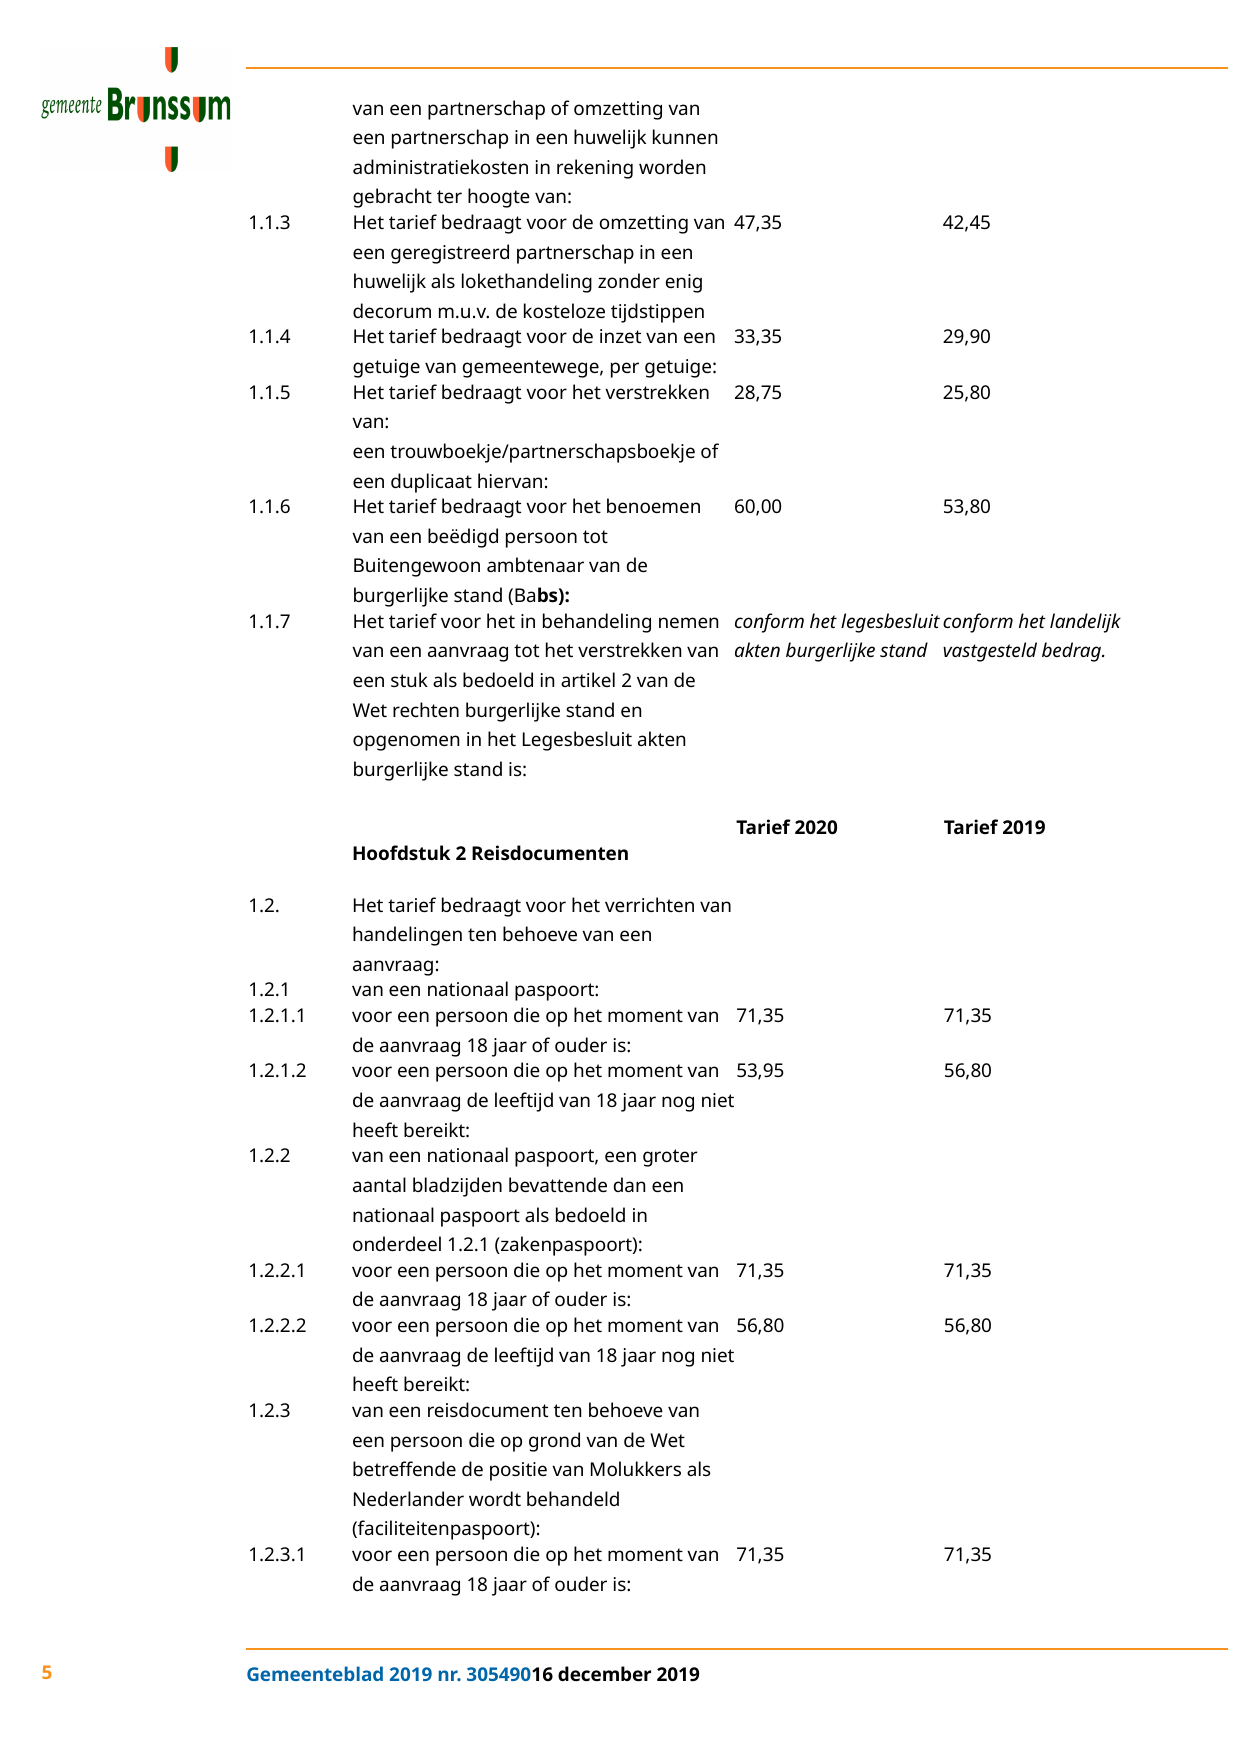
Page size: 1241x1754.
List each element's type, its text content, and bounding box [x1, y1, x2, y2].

table_cell 1.1.5 [248, 379, 352, 493]
table_cell [736, 977, 944, 1002]
table_header Tarief 2019 [944, 815, 1152, 840]
table_header [352, 815, 736, 840]
table_cell [943, 95, 1152, 209]
table_cell voor een persoon die op het moment van de aanvraag 18 jaar of ouder is: [352, 1541, 736, 1597]
table_cell 1.1.7 [248, 608, 352, 782]
table_cell [248, 840, 352, 866]
table_cell 1.2.2 [248, 1143, 352, 1257]
table_cell 71,35 [944, 1003, 1152, 1058]
table_cell 29,90 [943, 324, 1152, 379]
table_cell [944, 866, 1152, 892]
table_cell conform het legesbesluit akten burgerlijke stand [734, 608, 943, 782]
table_cell 1.2.3.1 [248, 1541, 352, 1597]
table_cell 71,35 [736, 1257, 944, 1312]
table_cell Het tarief voor het in behandeling nemen van een aanvraag tot het verstrekken van een stuk als bedoeld in artikel 2 van de Wet rechten burgerlijke stand en opgenomen in het Legesbesluit akten burgerlijke stand is: [353, 608, 734, 782]
table_cell 47,35 [734, 209, 943, 324]
table_cell van een nationaal paspoort, een groter aantal bladzijden bevattende dan een nationaal paspoort als bedoeld in onderdeel 1.2.1 (zakenpaspoort): [352, 1143, 736, 1257]
table_cell [734, 95, 943, 209]
table_cell 53,95 [736, 1058, 944, 1143]
table_cell 60,00 [734, 494, 943, 608]
table_cell [736, 892, 944, 977]
table_cell 53,80 [943, 494, 1152, 608]
table_cell 1.2.2.1 [248, 1257, 352, 1312]
table_cell 42,45 [943, 209, 1152, 324]
table_cell [944, 1143, 1152, 1257]
table_cell 1.1.4 [248, 324, 352, 379]
table_cell [944, 840, 1152, 866]
table_cell 56,80 [944, 1058, 1152, 1143]
table_cell [736, 1143, 944, 1257]
table_cell 1.2.1 [248, 977, 352, 1002]
table_cell [736, 866, 944, 892]
table_cell 25,80 [943, 379, 1152, 493]
table_cell Het tarief bedraagt voor de omzetting van een geregistreerd partnerschap in een huwelijk als lokethandeling zonder enig decorum m.u.v. de kosteloze tijdstippen [353, 209, 734, 324]
table_cell Hoofdstuk 2 Reisdocumenten [352, 840, 736, 866]
table_cell 1.1.6 [248, 494, 352, 608]
table_cell 1.1.3 [248, 209, 352, 324]
table_cell 1.2.3 [248, 1397, 352, 1541]
table_cell voor een persoon die op het moment van de aanvraag de leeftijd van 18 jaar nog niet heeft bereikt: [352, 1313, 736, 1397]
table_cell 56,80 [944, 1313, 1152, 1397]
table_cell conform het landelijk vastgesteld bedrag. [943, 608, 1152, 782]
table_cell 33,35 [734, 324, 943, 379]
table_cell [736, 840, 944, 866]
table_cell [944, 892, 1152, 977]
table_cell 71,35 [944, 1541, 1152, 1597]
table_cell 1.2. [248, 892, 352, 977]
table_cell voor een persoon die op het moment van de aanvraag 18 jaar of ouder is: [352, 1257, 736, 1312]
table_cell 1.2.1.2 [248, 1058, 352, 1143]
table_header Tarief 2020 [736, 815, 944, 840]
picture [41, 47, 231, 172]
table_cell [944, 1397, 1152, 1541]
table_cell van een partnerschap of omzetting van een partnerschap in een huwelijk kunnen administratiekosten in rekening worden gebracht ter hoogte van: [353, 95, 734, 209]
table_cell 28,75 [734, 379, 943, 493]
table_cell voor een persoon die op het moment van de aanvraag 18 jaar of ouder is: [352, 1003, 736, 1058]
table_cell voor een persoon die op het moment van de aanvraag de leeftijd van 18 jaar nog niet heeft bereikt: [352, 1058, 736, 1143]
table_cell [248, 866, 352, 892]
table_cell [944, 977, 1152, 1002]
table_header [248, 815, 352, 840]
table_cell van een nationaal paspoort: [352, 977, 736, 1002]
table_cell Het tarief bedraagt voor het verrichten van handelingen ten behoeve van een aanvraag: [352, 892, 736, 977]
table_cell 71,35 [736, 1003, 944, 1058]
table_cell 71,35 [736, 1541, 944, 1597]
table_cell Het tarief bedraagt voor de inzet van een getuige van gemeentewege, per getuige: [353, 324, 734, 379]
table_cell van een reisdocument ten behoeve van een persoon die op grond van de Wet betreffende de positie van Molukkers als Nederlander wordt behandeld (faciliteitenpaspoort): [352, 1397, 736, 1541]
table_cell [248, 95, 352, 209]
table_cell 56,80 [736, 1313, 944, 1397]
table_cell 1.2.2.2 [248, 1313, 352, 1397]
table_cell 71,35 [944, 1257, 1152, 1312]
table_cell [352, 866, 736, 892]
table_cell [736, 1397, 944, 1541]
table_cell Het tarief bedraagt voor het benoemen van een beëdigd persoon tot Buitengewoon ambtenaar van de burgerlijke stand (Babs): [353, 494, 734, 608]
table_cell Het tarief bedraagt voor het verstrekken van: een trouwboekje/partnerschapsboekje of een duplicaat hiervan: [353, 379, 734, 493]
table_cell 1.2.1.1 [248, 1003, 352, 1058]
